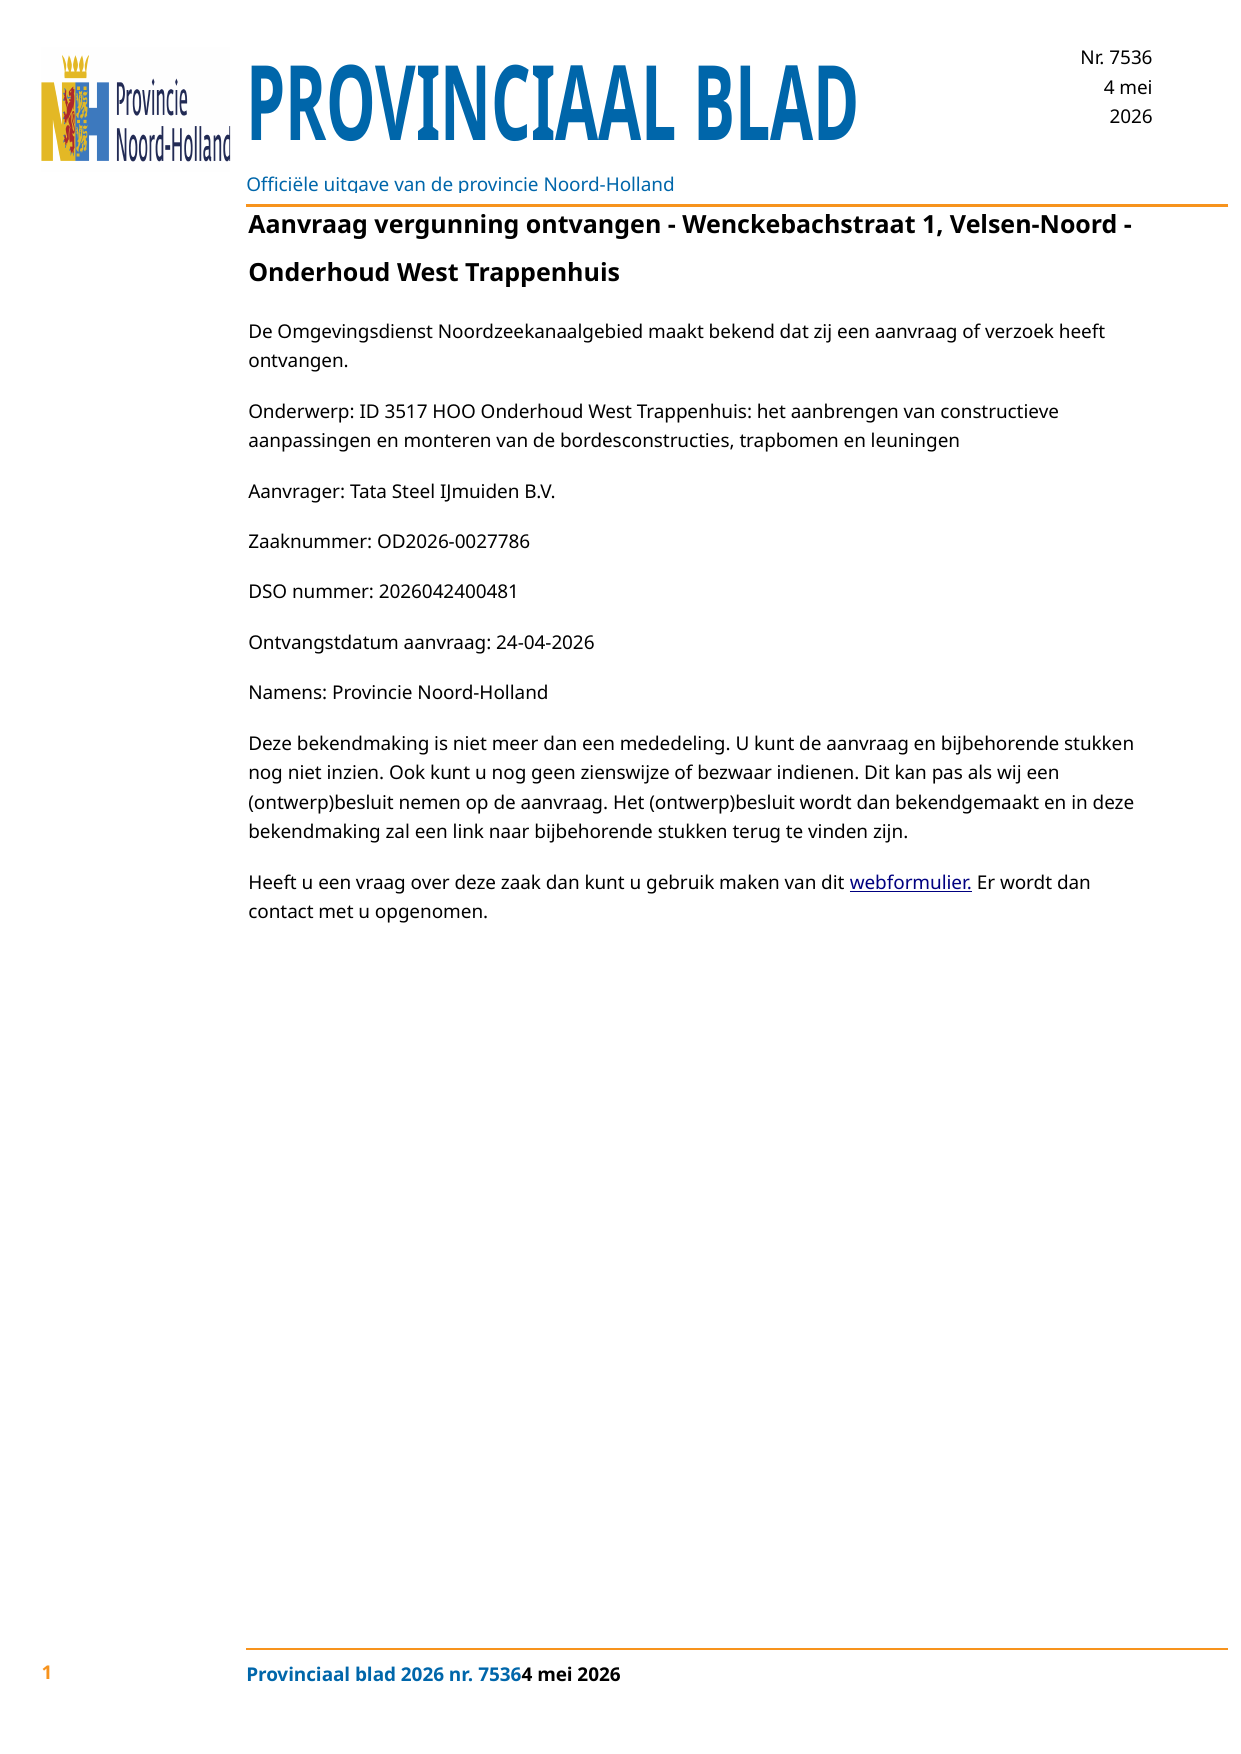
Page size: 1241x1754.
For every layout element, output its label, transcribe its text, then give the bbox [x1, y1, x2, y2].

text Aanvrager: Tata Steel IJmuiden B.V. [248, 478, 1152, 504]
text Zaaknummer: OD2026-0027786 [248, 528, 1152, 554]
text Ontvangstdatum aanvraag: 24-04-2026 [248, 629, 1152, 655]
text Namens: Provincie Noord-Holland [248, 679, 1152, 705]
text DSO nummer: 2026042400481 [248, 579, 1152, 604]
text Deze bekendmaking is niet meer dan een mededeling. U kunt de aanvraag en bijbehorende stukken nog niet inzien. Ook kunt u nog geen zienswijze of bezwaar indienen. Dit kan pas als wij een (ontwerp)besluit nemen op de aanvraag. Het (ontwerp)besluit wordt dan bekendgemaakt en in deze bekendmaking zal een link naar bijbehorende stukken terug te vinden zijn. [248, 730, 1152, 844]
text Heeft u een vraag over deze zaak dan kunt u gebruik maken van dit webformulier. Er wordt dan contact met u opgenomen. [248, 869, 1152, 924]
text De Omgevingsdienst Noordzeekanaalgebied maakt bekend dat zij een aanvraag of verzoek heeft ontvangen. [248, 318, 1152, 373]
text Onderwerp: ID 3517 HOO Onderhoud West Trappenhuis: het aanbrengen van constructieve aanpassingen en monteren van de bordesconstructies, trapbomen en leuningen [248, 398, 1152, 453]
picture [41, 47, 231, 172]
text Aanvraag vergunning ontvangen - Wenckebachstraat 1, Velsen-Noord - Onderhoud West Trappenhuis [248, 207, 1152, 288]
